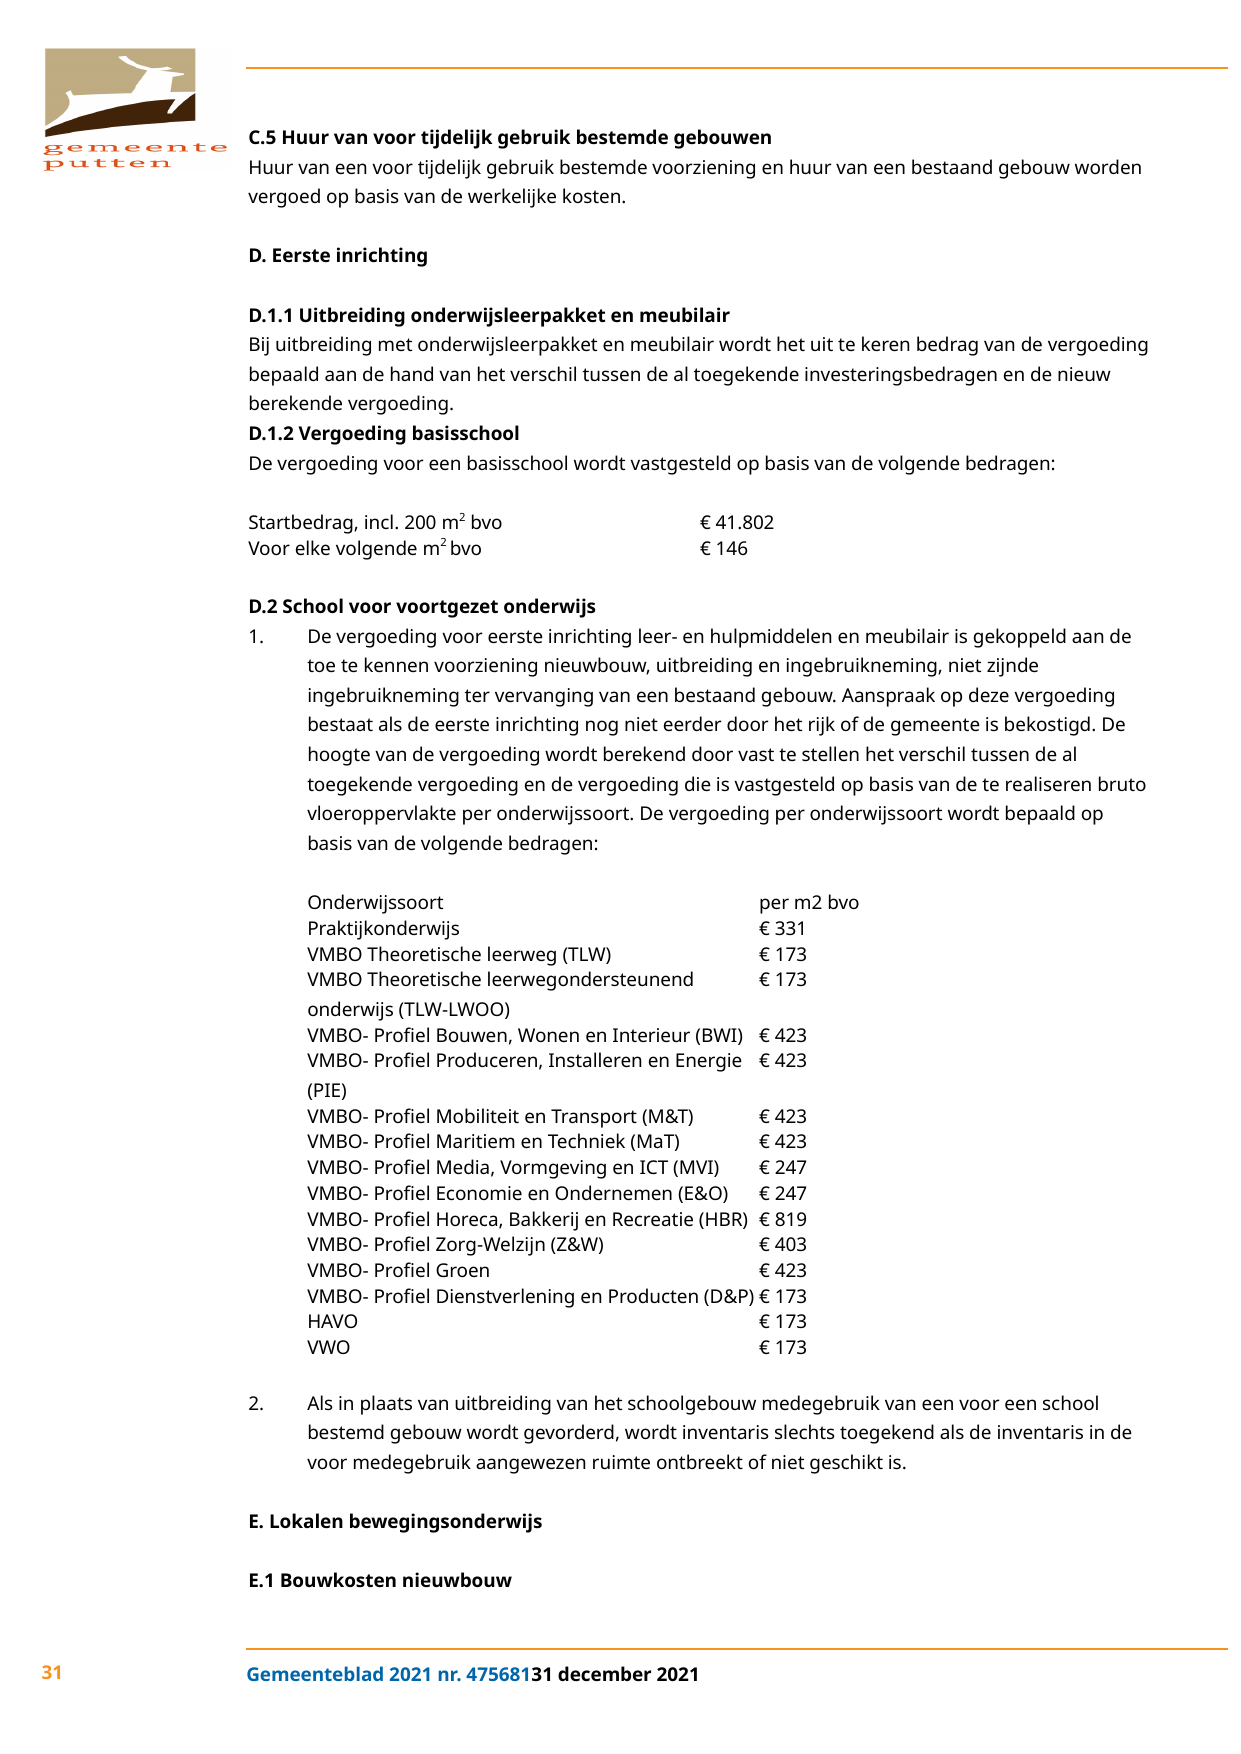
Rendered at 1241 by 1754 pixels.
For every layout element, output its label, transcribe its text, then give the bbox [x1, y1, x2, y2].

table_header Startbedrag, incl. 200 m2 bvo [248, 509, 700, 535]
table_cell Voor elke volgende m2 bvo [248, 535, 700, 561]
text D. Eerste inrichting [248, 243, 1152, 268]
table_cell HAVO [307, 1309, 759, 1334]
text Bij uitbreiding met onderwijsleerpakket en meubilair wordt het uit te keren bedrag van de vergoeding bepaald aan de hand van het verschil tussen de al toegekende investeringsbedragen en de nieuw berekende vergoeding. [248, 331, 1152, 416]
text D.1.1 Uitbreiding onderwijsleerpakket en meubilair [248, 302, 1152, 328]
table_cell VMBO- Profiel Zorg-Welzijn (Z&W) [307, 1231, 759, 1257]
table_cell € 423 [759, 1022, 1211, 1047]
table_cell Praktijkonderwijs [307, 915, 759, 941]
text D.1.2 Vergoeding basisschool [248, 420, 1152, 446]
list Als in plaats van uitbreiding van het schoolgebouw medegebruik van een voor een school bestemd gebouw wordt gevorderd, wordt inventaris slechts toegekend als de inventaris in de voor medegebruik aangewezen ruimte ontbreekt of niet geschikt is. [248, 1390, 1152, 1475]
table_cell € 146 [700, 535, 1152, 561]
table_cell € 331 [759, 915, 1211, 941]
table_cell € 819 [759, 1206, 1211, 1231]
table_cell € 173 [759, 1283, 1211, 1309]
table_cell € 423 [759, 1103, 1211, 1128]
table_cell € 423 [759, 1129, 1211, 1154]
text D.2 School voor voortgezet onderwijs [248, 593, 1152, 619]
table_cell € 423 [759, 1257, 1211, 1283]
list De vergoeding voor eerste inrichting leer- en hulpmiddelen en meubilair is gekoppeld aan de toe te kennen voorziening nieuwbouw, uitbreiding en ingebruikneming, niet zijnde ingebruikneming ter vervanging van een bestaand gebouw. Aanspraak op deze vergoeding bestaat als de eerste inrichting nog niet eerder door het rijk of de gemeente is bekostigd. De hoogte van de vergoeding wordt berekend door vast te stellen het verschil tussen de al toegekende vergoeding en de vergoeding die is vastgesteld op basis van de te realiseren bruto vloeroppervlakte per onderwijssoort. De vergoeding per onderwijssoort wordt bepaald op basis van de volgende bedragen: [248, 623, 1152, 856]
table_cell € 247 [759, 1180, 1211, 1206]
table_header per m2 bvo [759, 889, 1211, 915]
table_cell VMBO- Profiel Dienstverlening en Producten (D&P) [307, 1283, 759, 1309]
table_cell VMBO- Profiel Bouwen, Wonen en Interieur (BWI) [307, 1022, 759, 1047]
table_cell € 247 [759, 1154, 1211, 1180]
table_header Onderwijssoort [307, 889, 759, 915]
table_cell VMBO- Profiel Groen [307, 1257, 759, 1283]
text De vergoeding voor een basisschool wordt vastgesteld op basis van de volgende bedragen: [248, 450, 1152, 476]
table_cell € 173 [759, 966, 1211, 1022]
table_cell VMBO- Profiel Produceren, Installeren en Energie (PIE) [307, 1048, 759, 1103]
text E.1 Bouwkosten nieuwbouw [248, 1567, 1152, 1593]
table_cell € 173 [759, 941, 1211, 966]
table_cell VWO [307, 1334, 759, 1360]
table_cell € 173 [759, 1309, 1211, 1334]
table_header € 41.802 [700, 509, 1152, 535]
table_cell € 403 [759, 1231, 1211, 1257]
table_cell VMBO- Profiel Economie en Ondernemen (E&O) [307, 1180, 759, 1206]
table_cell € 423 [759, 1048, 1211, 1103]
table_cell VMBO- Profiel Horeca, Bakkerij en Recreatie (HBR) [307, 1206, 759, 1231]
table_cell VMBO- Profiel Mobiliteit en Transport (M&T) [307, 1103, 759, 1128]
table_cell € 173 [759, 1334, 1211, 1360]
text Huur van een voor tijdelijk gebruik bestemde voorziening en huur van een bestaand gebouw worden vergoed op basis van de werkelijke kosten. [248, 154, 1152, 209]
table_cell VMBO- Profiel Media, Vormgeving en ICT (MVI) [307, 1154, 759, 1180]
text E. Lokalen bewegingsonderwijs [248, 1508, 1152, 1534]
picture [41, 47, 231, 172]
table_cell VMBO Theoretische leerweg (TLW) [307, 941, 759, 966]
table_cell VMBO Theoretische leerwegondersteunend onderwijs (TLW-LWOO) [307, 966, 759, 1022]
table_cell VMBO- Profiel Maritiem en Techniek (MaT) [307, 1129, 759, 1154]
text C.5 Huur van voor tijdelijk gebruik bestemde gebouwen [248, 124, 1152, 150]
